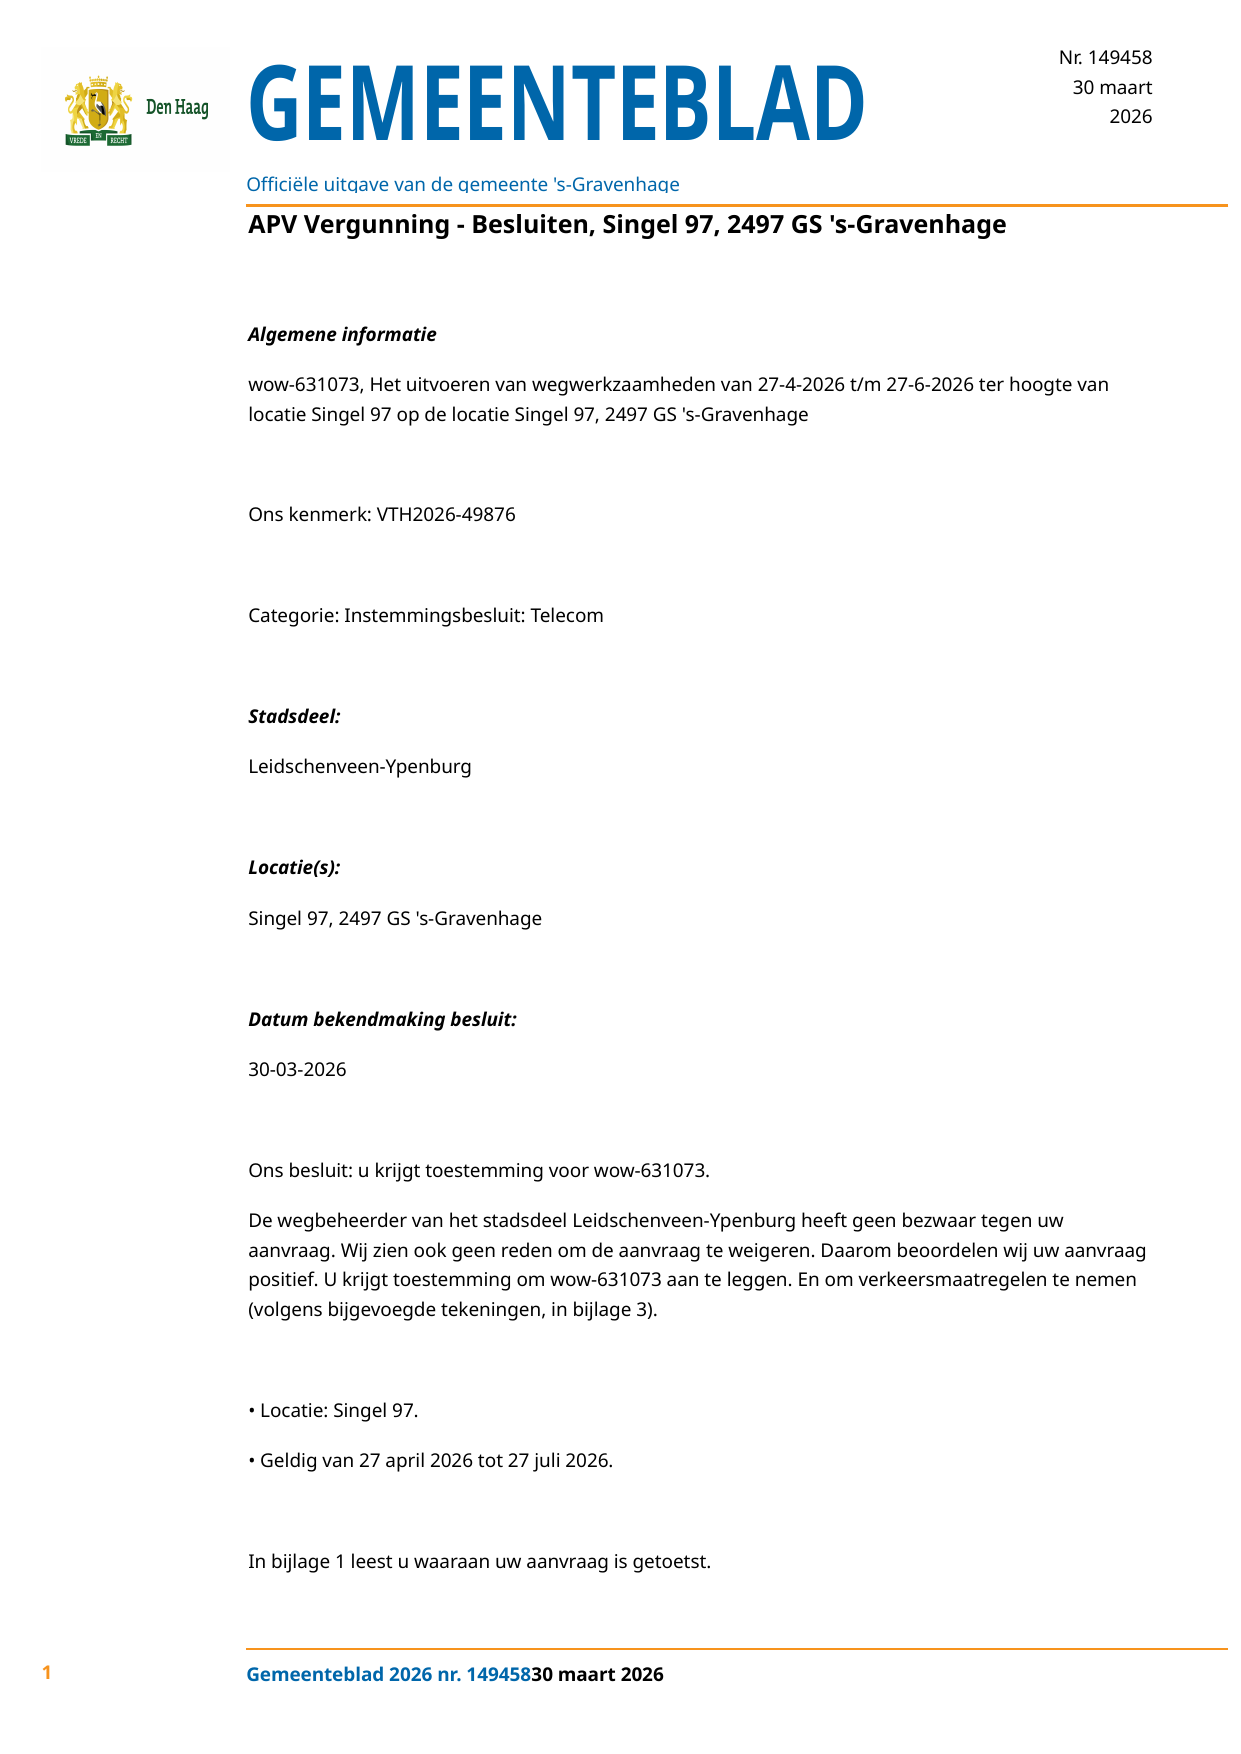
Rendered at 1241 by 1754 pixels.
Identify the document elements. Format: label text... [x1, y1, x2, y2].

text Locatie(s): [248, 854, 1152, 880]
text 30-03-2026 [248, 1056, 1152, 1082]
text Categorie: Instemmingsbesluit: Telecom [248, 602, 1152, 628]
text Singel 97, 2497 GS 's-Gravenhage [248, 905, 1152, 931]
text • Locatie: Singel 97. [248, 1397, 1152, 1423]
text In bijlage 1 leest u waaraan uw aanvraag is getoetst. [248, 1548, 1152, 1574]
text wow-631073, Het uitvoeren van wegwerkzaamheden van 27-4-2026 t/m 27-6-2026 ter hoogte van locatie Singel 97 op de locatie Singel 97, 2497 GS 's-Gravenhage [248, 371, 1152, 426]
text De wegbeheerder van het stadsdeel Leidschenveen-Ypenburg heeft geen bezwaar tegen uw aanvraag. Wij zien ook geen reden om de aanvraag te weigeren. Daarom beoordelen wij uw aanvraag positief. U krijgt toestemming om wow-631073 aan te leggen. En om verkeersmaatregelen te nemen (volgens bijgevoegde tekeningen, in bijlage 3). [248, 1207, 1152, 1322]
text Stadsdeel: [248, 703, 1152, 729]
text Ons besluit: u krijgt toestemming voor wow-631073. [248, 1157, 1152, 1183]
text Algemene informatie [248, 321, 1152, 346]
text Datum bekendmaking besluit: [248, 1006, 1152, 1031]
picture [41, 47, 231, 172]
text Ons kenmerk: VTH2026-49876 [248, 502, 1152, 527]
text Leidschenveen-Ypenburg [248, 754, 1152, 779]
text APV Vergunning - Besluiten, Singel 97, 2497 GS 's-Gravenhage [248, 207, 1152, 241]
text • Geldig van 27 april 2026 tot 27 juli 2026. [248, 1447, 1152, 1473]
